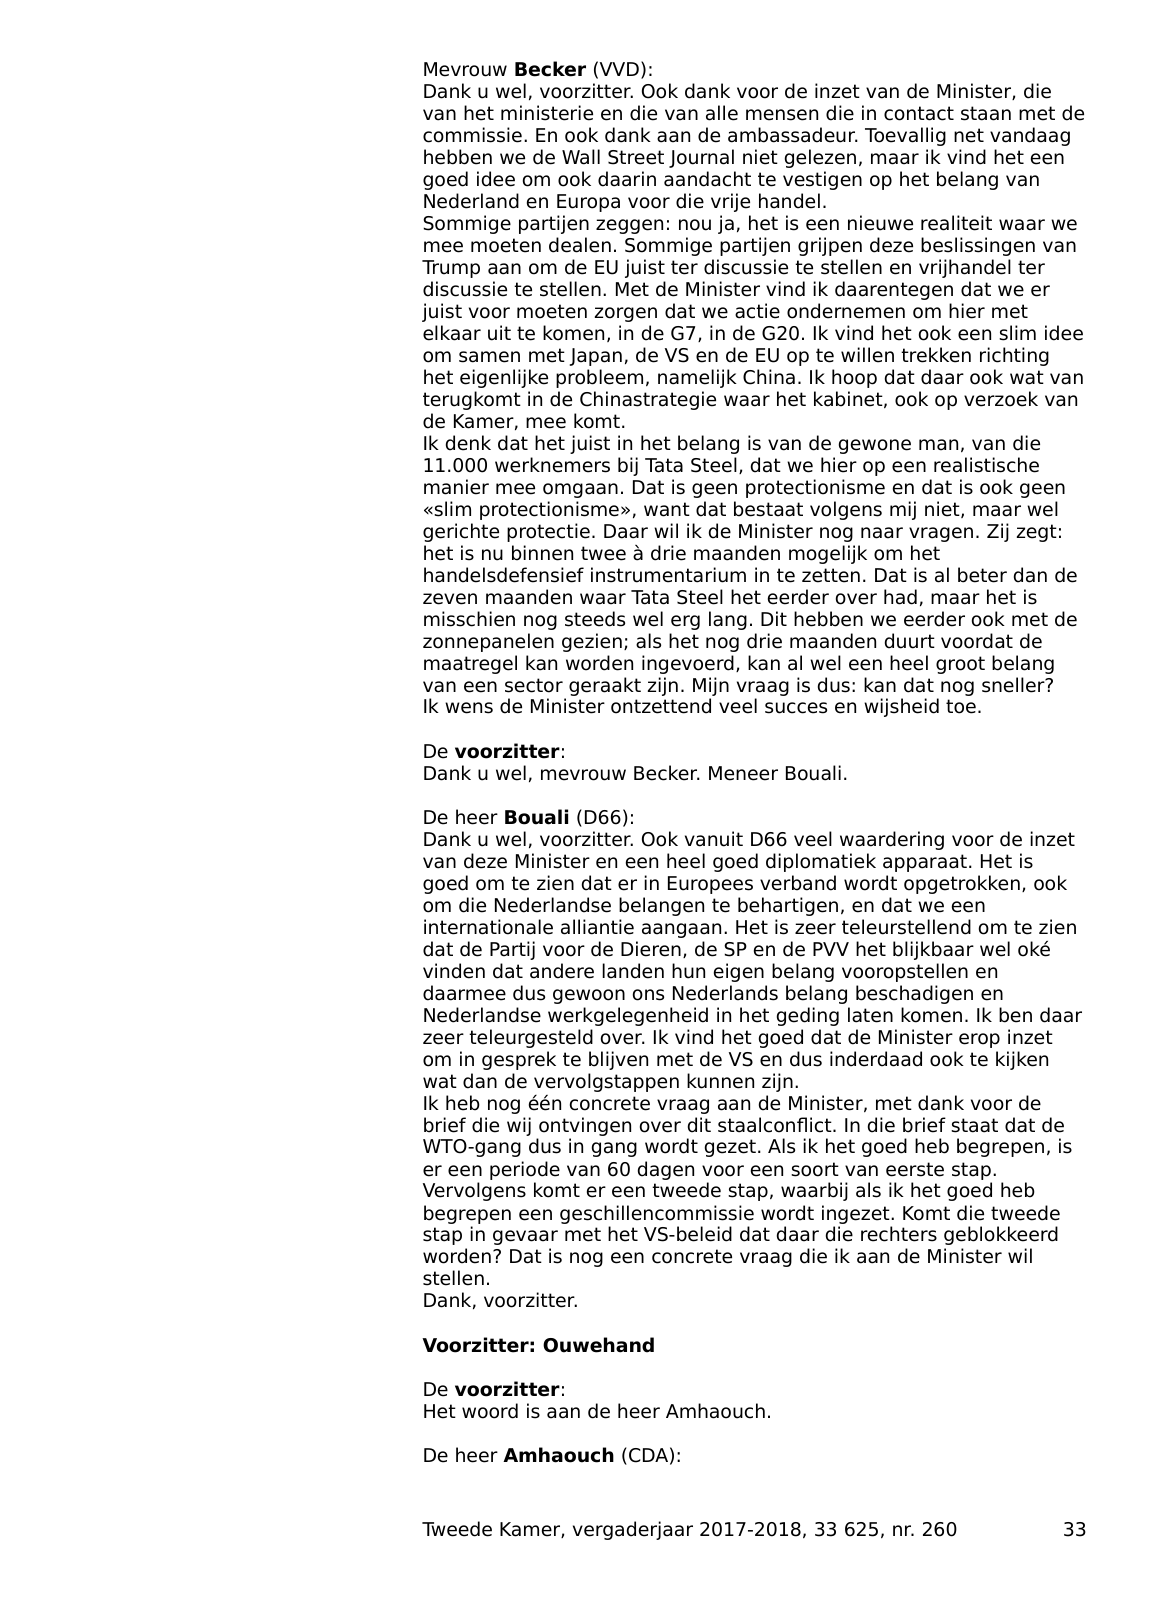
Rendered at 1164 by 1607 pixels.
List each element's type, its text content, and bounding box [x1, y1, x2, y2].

text Het woord is aan de heer Amhaouch. [422, 1401, 1087, 1423]
text Ik wens de Minister ontzettend veel succes en wijsheid toe. [422, 696, 1087, 718]
text Ik denk dat het juist in het belang is van de gewone man, van die 11.000 werknemers bij Tata Steel, dat we hier op een realistische manier mee omgaan. Dat is geen protectionisme en dat is ook geen «slim protectionisme», want dat bestaat volgens mij niet, maar wel gerichte protectie. Daar wil ik de Minister nog naar vragen. Zij zegt: het is nu binnen twee à drie maanden mogelijk om het handelsdefensief instrumentarium in te zetten. Dat is al beter dan de zeven maanden waar Tata Steel het eerder over had, maar het is misschien nog steeds wel erg lang. Dit hebben we eerder ook met de zonnepanelen gezien; als het nog drie maanden duurt voordat de maatregel kan worden ingevoerd, kan al wel een heel groot belang van een sector geraakt zijn. Mijn vraag is dus: kan dat nog sneller? [422, 433, 1087, 696]
text Dank u wel, voorzitter. Ook vanuit D66 veel waardering voor de inzet van deze Minister en een heel goed diplomatiek apparaat. Het is goed om te zien dat er in Europees verband wordt opgetrokken, ook om die Nederlandse belangen te behartigen, en dat we een internationale alliantie aangaan. Het is zeer teleurstellend om te zien dat de Partij voor de Dieren, de SP en de PVV het blijkbaar wel oké vinden dat andere landen hun eigen belang vooropstellen en daarmee dus gewoon ons Nederlands belang beschadigen en Nederlandse werkgelegenheid in het geding laten komen. Ik ben daar zeer teleurgesteld over. Ik vind het goed dat de Minister erop inzet om in gesprek te blijven met de VS en dus inderdaad ook te kijken wat dan de vervolgstappen kunnen zijn. [422, 829, 1087, 1092]
text Dank u wel, voorzitter. Ook dank voor de inzet van de Minister, die van het ministerie en die van alle mensen die in contact staan met de commissie. En ook dank aan de ambassadeur. Toevallig net vandaag hebben we de Wall Street Journal niet gelezen, maar ik vind het een goed idee om ook daarin aandacht te vestigen op het belang van Nederland en Europa voor die vrije handel. [422, 81, 1087, 213]
subtitle Voorzitter: Ouwehand [422, 1334, 1087, 1356]
text Dank, voorzitter. [422, 1290, 1087, 1312]
text Sommige partijen zeggen: nou ja, het is een nieuwe realiteit waar we mee moeten dealen. Sommige partijen grijpen deze beslissingen van Trump aan om de EU juist ter discussie te stellen en vrijhandel ter discussie te stellen. Met de Minister vind ik daarentegen dat we er juist voor moeten zorgen dat we actie ondernemen om hier met elkaar uit te komen, in de G7, in de G20. Ik vind het ook een slim idee om samen met Japan, de VS en de EU op te willen trekken richting het eigenlijke probleem, namelijk China. Ik hoop dat daar ook wat van terugkomt in de Chinastrategie waar het kabinet, ook op verzoek van de Kamer, mee komt. [422, 213, 1087, 433]
text Dank u wel, mevrouw Becker. Meneer Bouali. [422, 763, 1087, 784]
text De heer Amhaouch (CDA): [422, 1445, 1087, 1467]
text De voorzitter: [422, 741, 1087, 763]
text Mevrouw Becker (VVD): [422, 59, 1087, 81]
text De voorzitter: [422, 1379, 1087, 1401]
text Ik heb nog één concrete vraag aan de Minister, met dank voor de brief die wij ontvingen over dit staalconflict. In die brief staat dat de WTO-gang dus in gang wordt gezet. Als ik het goed heb begrepen, is er een periode van 60 dagen voor een soort van eerste stap. Vervolgens komt er een tweede stap, waarbij als ik het goed heb begrepen een geschillencommissie wordt ingezet. Komt die tweede stap in gevaar met het VS-beleid dat daar die rechters geblokkeerd worden? Dat is nog een concrete vraag die ik aan de Minister wil stellen. [422, 1092, 1087, 1290]
text De heer Bouali (D66): [422, 807, 1087, 829]
